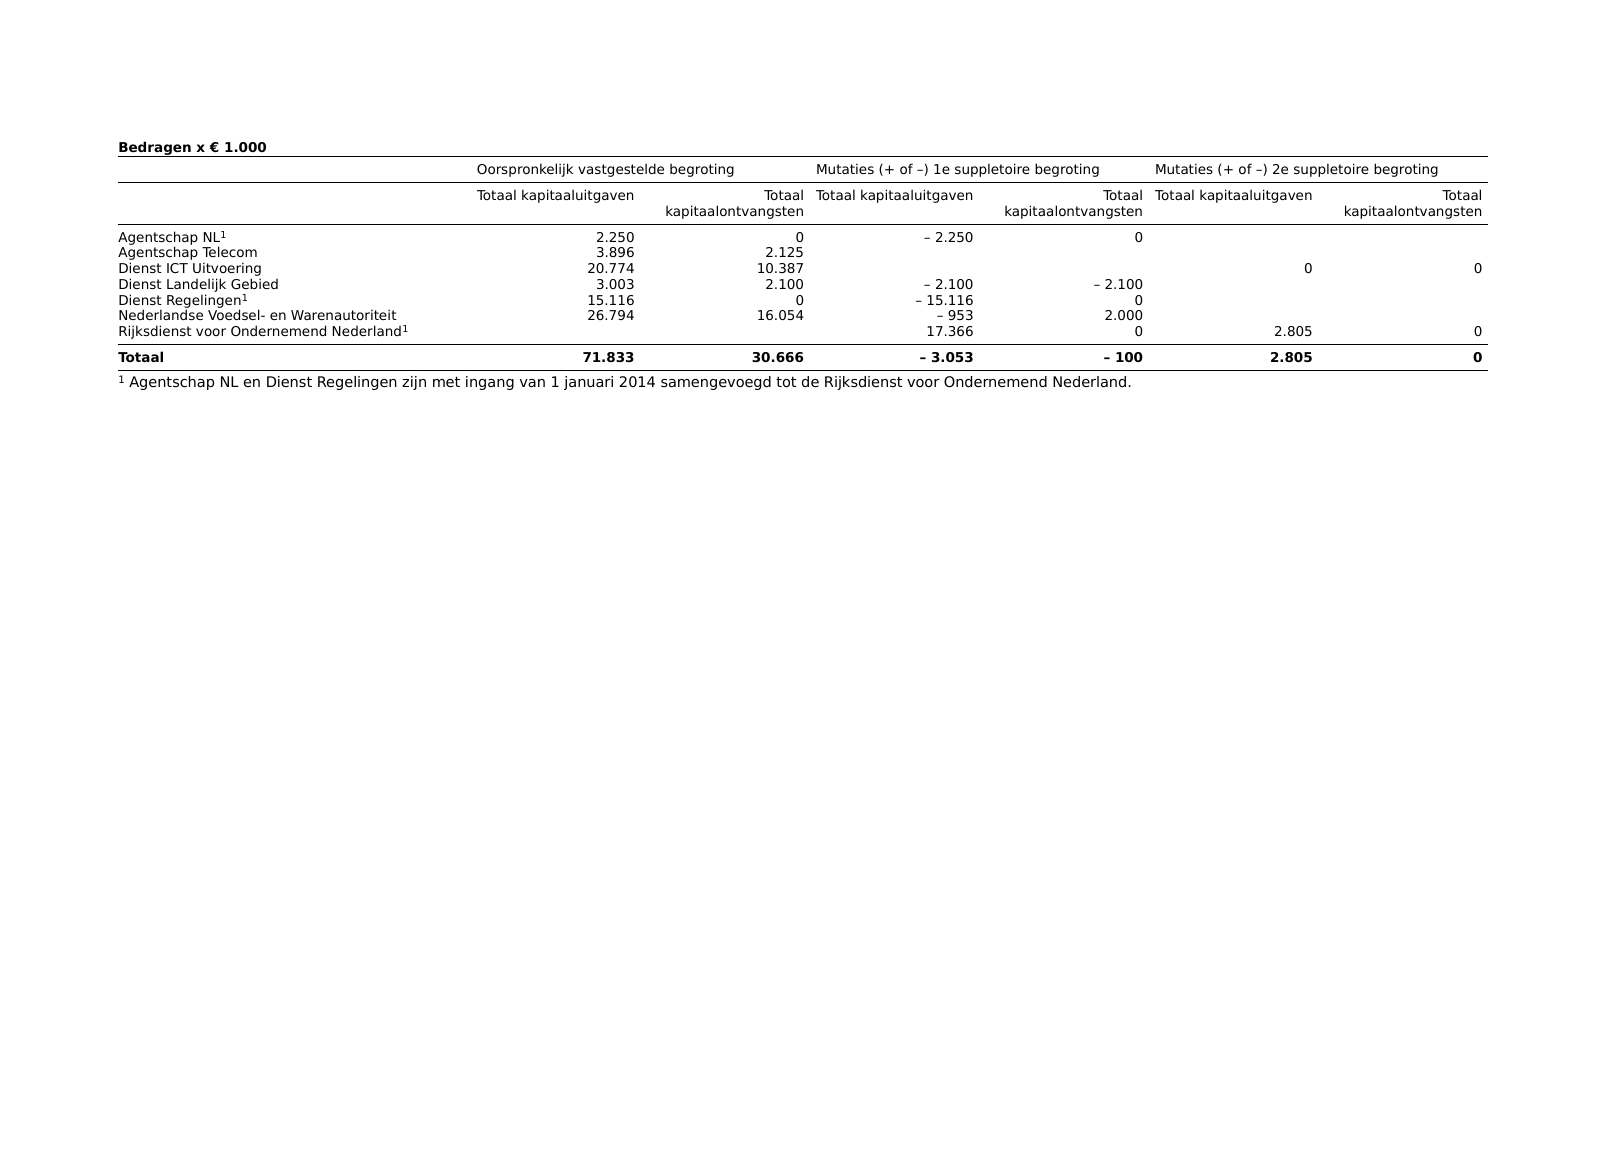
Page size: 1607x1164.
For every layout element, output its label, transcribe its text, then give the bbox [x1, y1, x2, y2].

table_cell Totaal kapitaaluitgaven [471, 183, 640, 224]
table_cell – 2.100 [810, 277, 979, 292]
table_cell 16.054 [640, 308, 810, 324]
table_cell 2.250 [471, 225, 640, 245]
table_cell 0 [640, 225, 810, 245]
table_cell 71.833 [471, 345, 640, 370]
table_cell 0 [1319, 345, 1488, 370]
table_cell Totaal [118, 345, 471, 370]
table_cell 2.000 [979, 308, 1149, 324]
table_cell Mutaties (+ of –) 2e suppletoire begroting [1149, 157, 1488, 182]
table_cell [1149, 293, 1318, 308]
table_cell [1149, 225, 1318, 245]
table_cell – 953 [810, 308, 979, 324]
table_cell 30.666 [640, 345, 810, 370]
table_cell Dienst ICT Uitvoering [118, 261, 471, 277]
table_cell [1149, 277, 1318, 292]
table_cell – 100 [979, 345, 1149, 370]
table_cell Rijksdienst voor Ondernemend Nederland1 [118, 324, 471, 344]
table_cell Totaal kapitaaluitgaven [1149, 183, 1318, 224]
table_cell 3.896 [471, 245, 640, 261]
table_cell 0 [979, 225, 1149, 245]
table_cell Oorspronkelijk vastgestelde begroting [471, 157, 810, 182]
table_cell 0 [979, 293, 1149, 308]
table_cell 0 [1319, 324, 1488, 344]
table_cell 0 [1319, 261, 1488, 277]
table_cell – 15.116 [810, 293, 979, 308]
table_cell 2.805 [1149, 324, 1318, 344]
table_cell 2.125 [640, 245, 810, 261]
table_cell 17.366 [810, 324, 979, 344]
table_cell Dienst Regelingen1 [118, 293, 471, 308]
table_cell 20.774 [471, 261, 640, 277]
table_cell 3.003 [471, 277, 640, 292]
table_header Bedragen x € 1.000 [118, 140, 1488, 156]
table_cell Totaal kapitaalontvangsten [640, 183, 810, 224]
table_cell [1319, 277, 1488, 292]
table_cell Totaal kapitaalontvangsten [979, 183, 1149, 224]
table_cell [640, 324, 810, 344]
table_cell Totaal kapitaalontvangsten [1319, 183, 1488, 224]
table_cell – 3.053 [810, 345, 979, 370]
table_cell [1319, 245, 1488, 261]
table_cell – 2.100 [979, 277, 1149, 292]
table_cell Dienst Landelijk Gebied [118, 277, 471, 292]
table_cell [810, 261, 979, 277]
table_cell 26.794 [471, 308, 640, 324]
table_cell [118, 183, 471, 224]
table_cell Mutaties (+ of –) 1e suppletoire begroting [810, 157, 1149, 182]
table_cell 15.116 [471, 293, 640, 308]
table_cell [1319, 308, 1488, 324]
table_cell Nederlandse Voedsel- en Warenautoriteit [118, 308, 471, 324]
table_cell [1319, 293, 1488, 308]
table_cell [1149, 245, 1318, 261]
table_cell [810, 245, 979, 261]
table_cell 1 Agentschap NL en Dienst Regelingen zijn met ingang van 1 januari 2014 samengevoegd tot de Rijksdienst voor Ondernemend Nederland. [118, 371, 1488, 391]
table_cell [471, 324, 640, 344]
table_cell [1149, 308, 1318, 324]
table_cell [118, 157, 471, 182]
table_cell – 2.250 [810, 225, 979, 245]
table_cell [1319, 225, 1488, 245]
table_cell [979, 245, 1149, 261]
table_cell Totaal kapitaaluitgaven [810, 183, 979, 224]
table_cell [979, 261, 1149, 277]
table_cell 2.805 [1149, 345, 1318, 370]
table_cell Agentschap NL1 [118, 225, 471, 245]
table_cell 10.387 [640, 261, 810, 277]
table_cell Agentschap Telecom [118, 245, 471, 261]
table_cell 0 [1149, 261, 1318, 277]
table_cell 2.100 [640, 277, 810, 292]
table_cell 0 [979, 324, 1149, 344]
table_cell 0 [640, 293, 810, 308]
